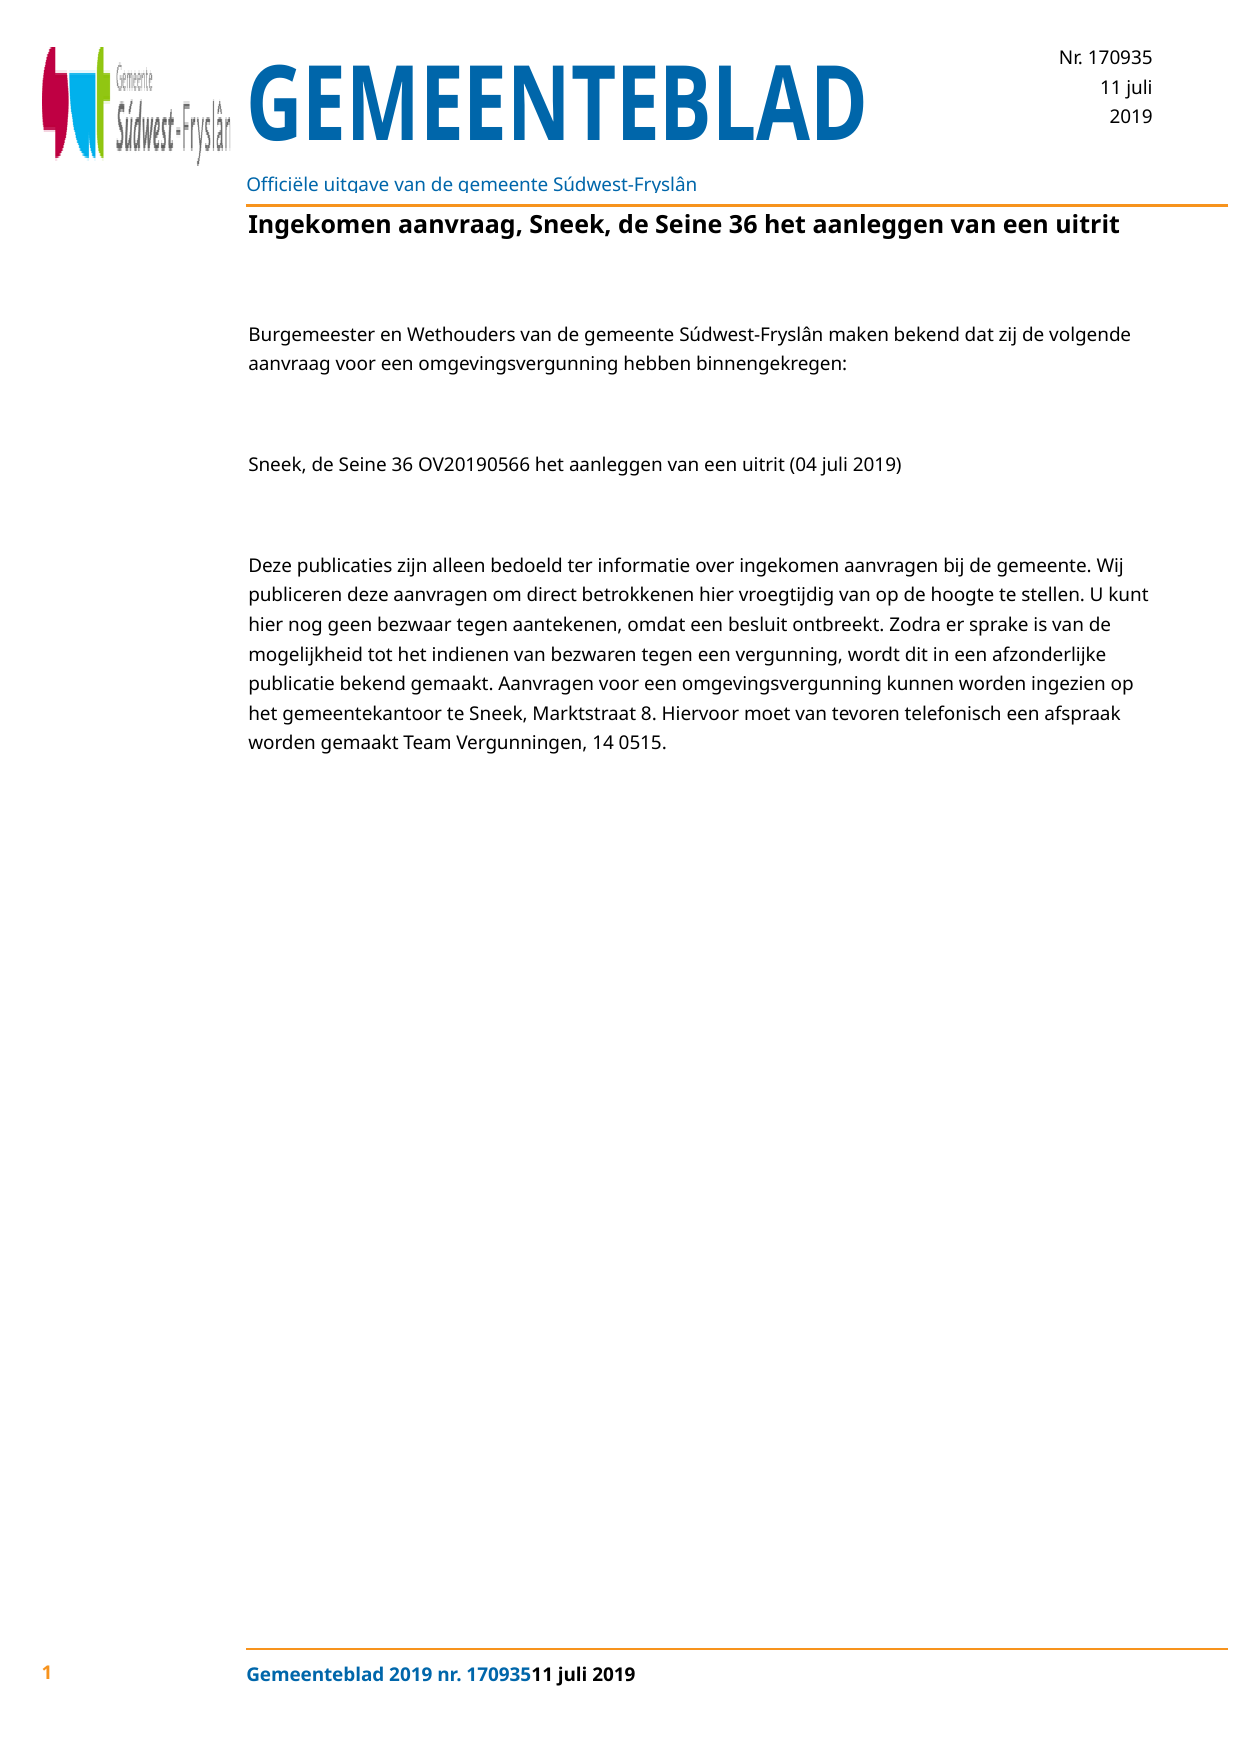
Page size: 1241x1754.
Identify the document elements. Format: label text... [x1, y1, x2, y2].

text Burgemeester en Wethouders van de gemeente Súdwest-Fryslân maken bekend dat zij de volgende aanvraag voor een omgevingsvergunning hebben binnengekregen: [248, 321, 1152, 376]
picture [41, 47, 231, 172]
text Deze publicaties zijn alleen bedoeld ter informatie over ingekomen aanvragen bij de gemeente. Wij publiceren deze aanvragen om direct betrokkenen hier vroegtijdig van op de hoogte te stellen. U kunt hier nog geen bezwaar tegen aantekenen, omdat een besluit ontbreekt. Zodra er sprake is van de mogelijkheid tot het indienen van bezwaren tegen een vergunning, wordt dit in een afzonderlijke publicatie bekend gemaakt. Aanvragen voor een omgevingsvergunning kunnen worden ingezien op het gemeentekantoor te Sneek, Marktstraat 8. Hiervoor moet van tevoren telefonisch een afspraak worden gemaakt Team Vergunningen, 14 0515. [248, 552, 1152, 755]
text Ingekomen aanvraag, Sneek, de Seine 36 het aanleggen van een uitrit [248, 207, 1152, 241]
text Sneek, de Seine 36 OV20190566 het aanleggen van een uitrit (04 juli 2019) [248, 451, 1152, 477]
